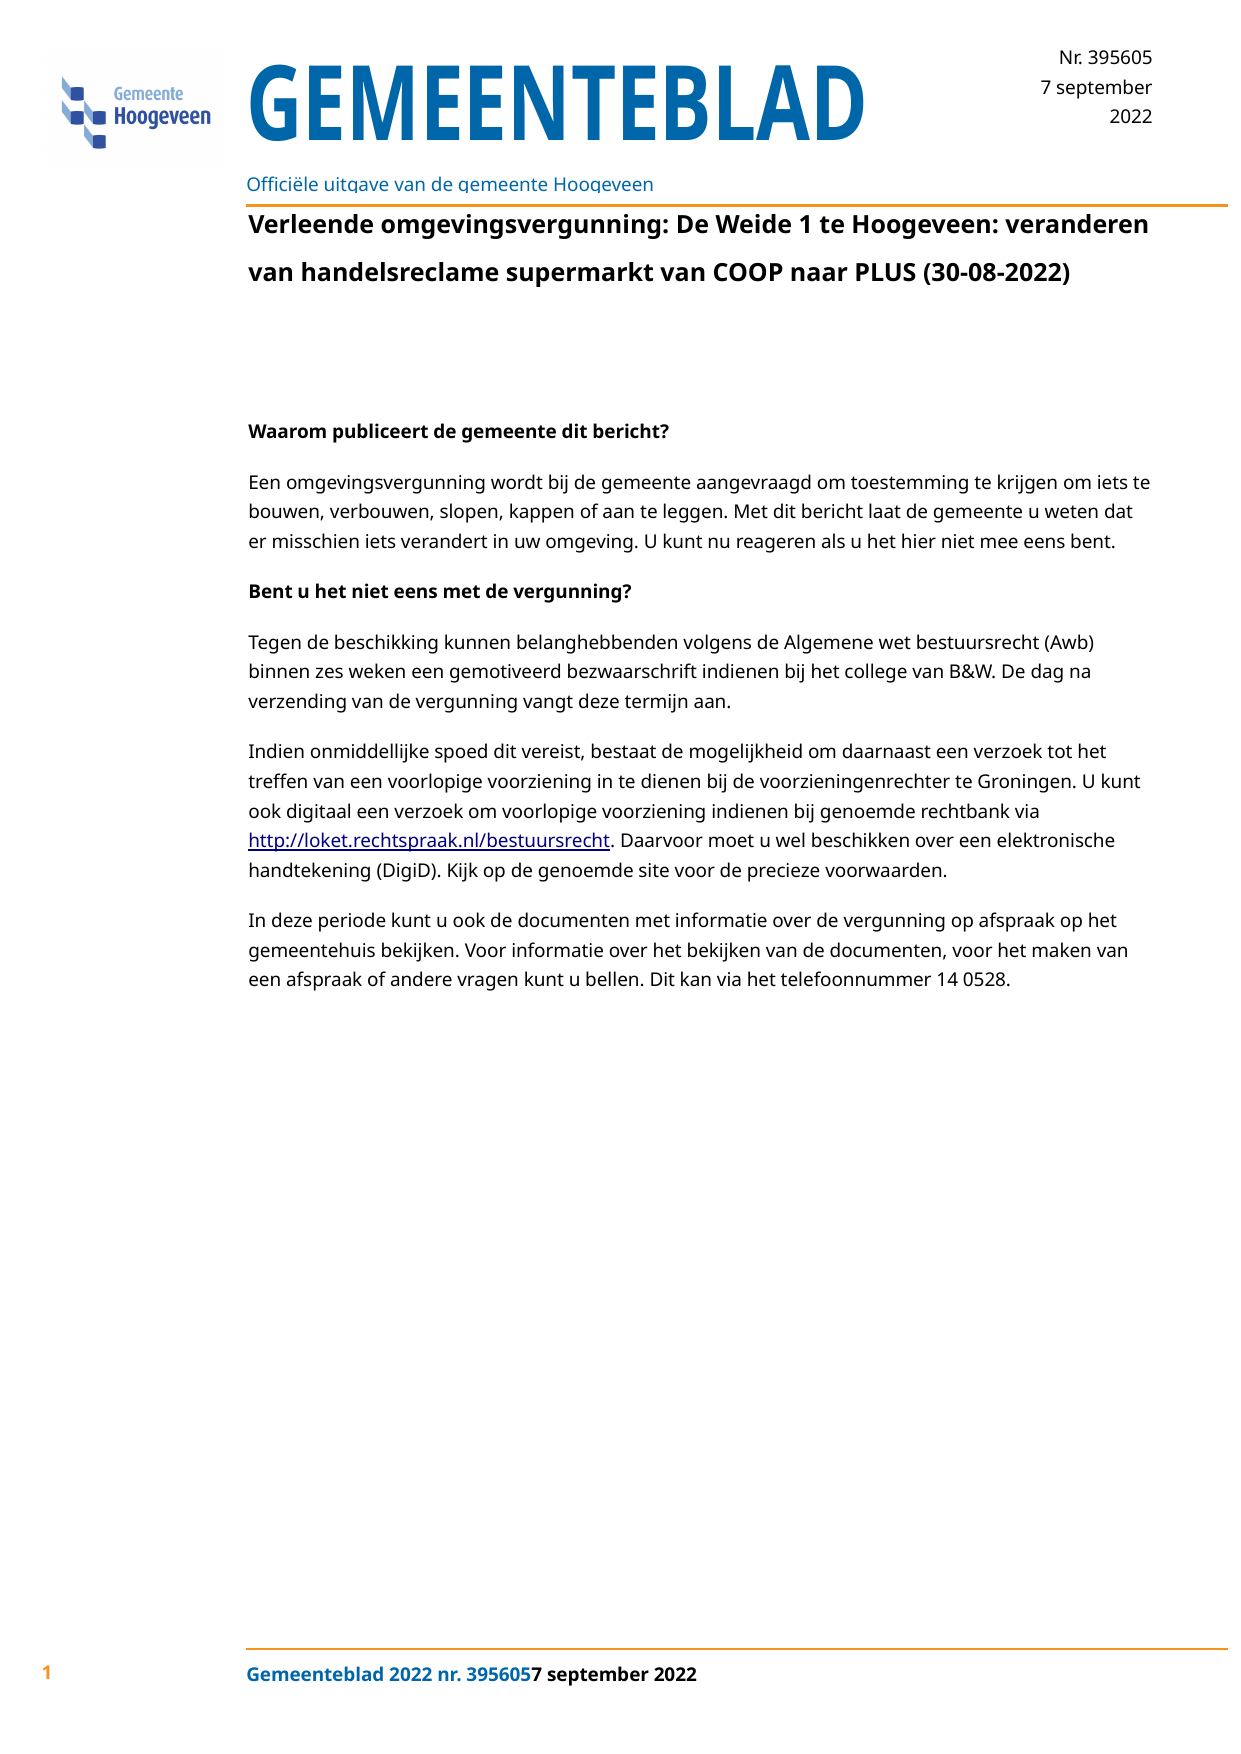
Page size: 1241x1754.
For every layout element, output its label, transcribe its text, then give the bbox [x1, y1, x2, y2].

text Verleende omgevingsvergunning: De Weide 1 te Hoogeveen: veranderen van handelsreclame supermarkt van COOP naar PLUS (30-08-2022) [248, 207, 1152, 288]
text Waarom publiceert de gemeente dit bericht? [248, 419, 1152, 444]
text Een omgevingsvergunning wordt bij de gemeente aangevraagd om toestemming te krijgen om iets te bouwen, verbouwen, slopen, kappen of aan te leggen. Met dit bericht laat de gemeente u weten dat er misschien iets verandert in uw omgeving. U kunt nu reageren als u het hier niet mee eens bent. [248, 469, 1152, 554]
text In deze periode kunt u ook de documenten met informatie over de vergunning op afspraak op het gemeentehuis bekijken. Voor informatie over het bekijken van de documenten, voor het maken van een afspraak of andere vragen kunt u bellen. Dit kan via het telefoonnummer 14 0528. [248, 907, 1152, 992]
text Bent u het niet eens met de vergunning? [248, 579, 1152, 604]
text Tegen de beschikking kunnen belanghebbenden volgens de Algemene wet bestuursrecht (Awb) binnen zes weken een gemotiveerd bezwaarschrift indienen bij het college van B&W. De dag na verzending van de vergunning vangt deze termijn aan. [248, 629, 1152, 714]
picture [41, 47, 231, 172]
text Indien onmiddellijke spoed dit vereist, bestaat de mogelijkheid om daarnaast een verzoek tot het treffen van een voorlopige voorziening in te dienen bij de voorzieningenrechter te Groningen. U kunt ook digitaal een verzoek om voorlopige voorziening indienen bij genoemde rechtbank via http://loket.rechtspraak.nl/bestuursrecht. Daarvoor moet u wel beschikken over een elektronische handtekening (DigiD). Kijk op de genoemde site voor de precieze voorwaarden. [248, 739, 1152, 883]
